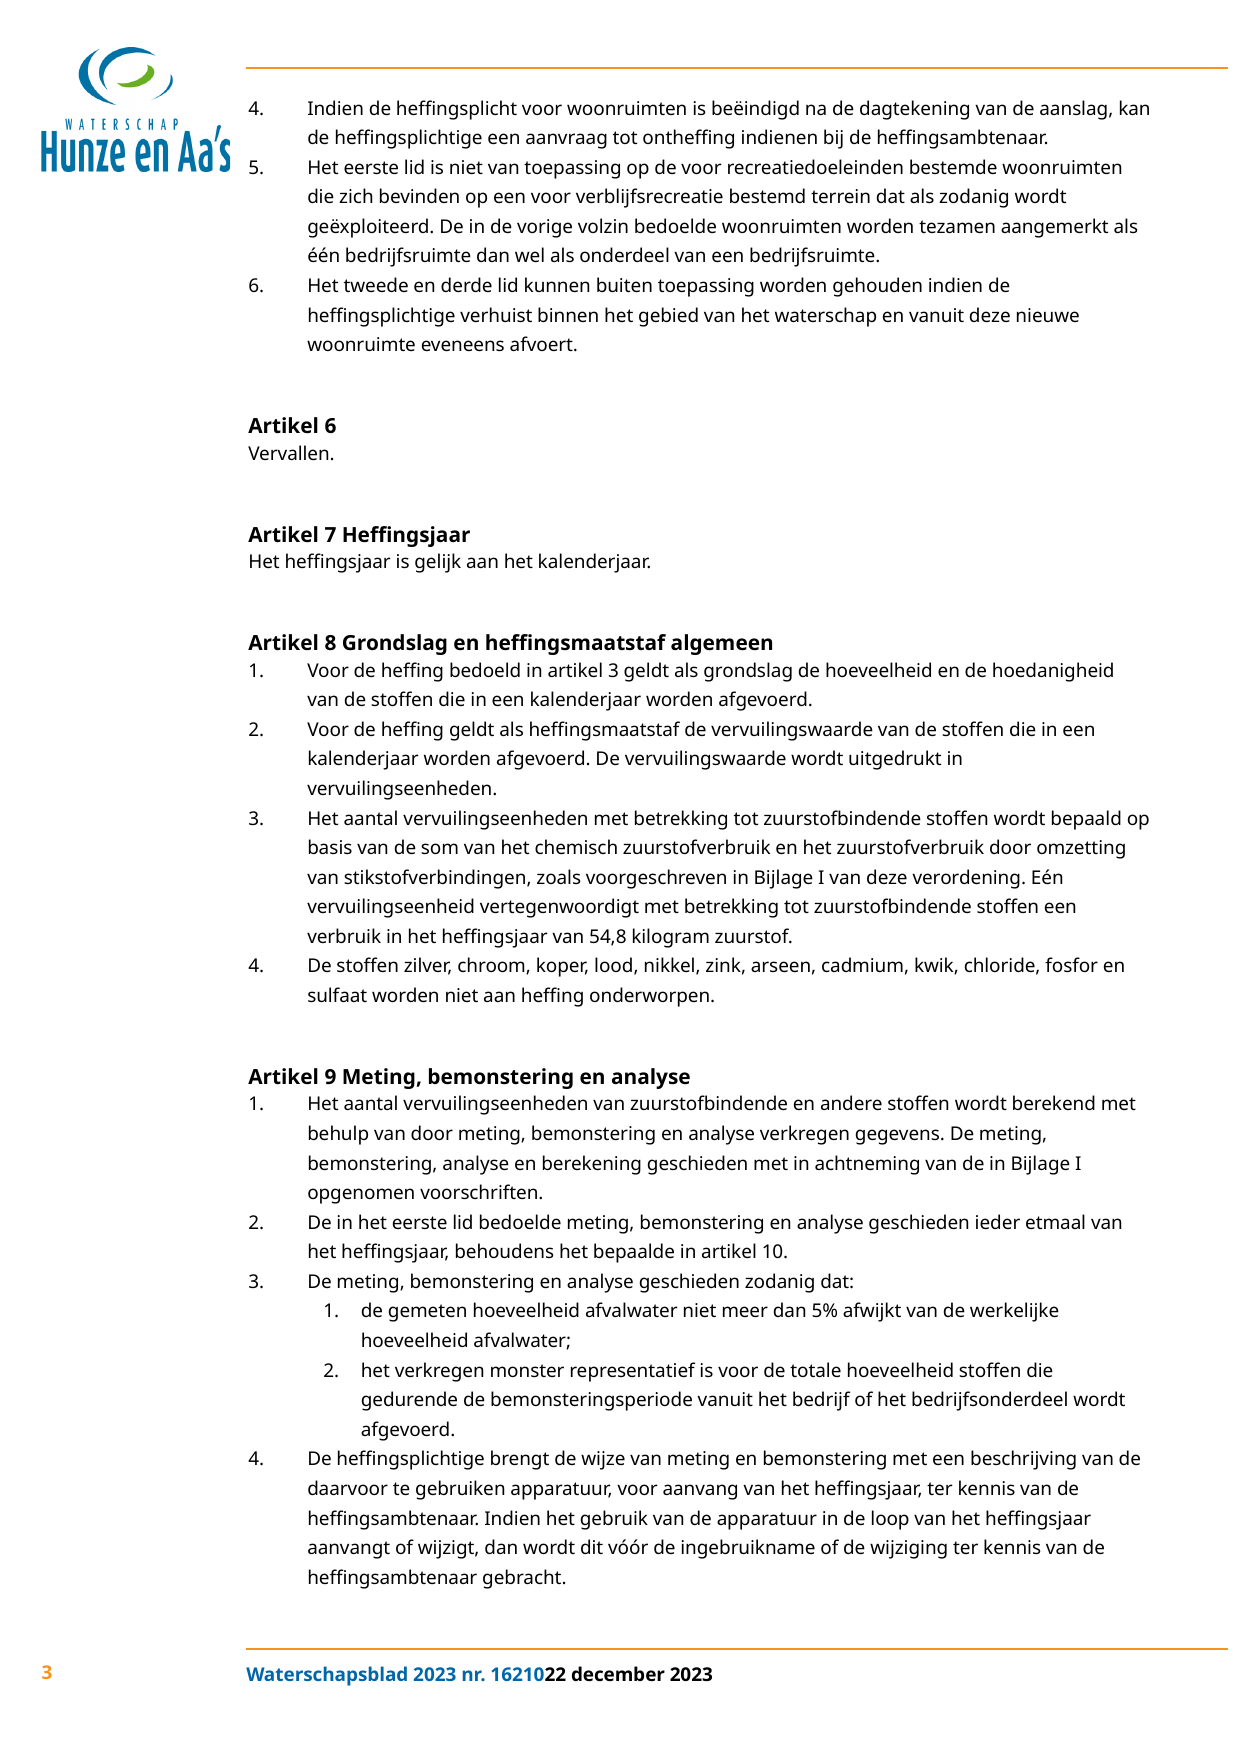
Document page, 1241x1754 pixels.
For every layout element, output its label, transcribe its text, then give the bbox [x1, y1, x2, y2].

list de gemeten hoeveelheid afvalwater niet meer dan 5% afwijkt van de werkelijke hoeveelheid afvalwater; [323, 1298, 1152, 1353]
text Artikel 8 Grondslag en heffingsmaatstaf algemeen [248, 628, 1152, 657]
list De stoffen zilver, chroom, koper, lood, nikkel, zink, arseen, cadmium, kwik, chloride, fosfor en sulfaat worden niet aan heffing onderworpen. [248, 953, 1152, 1008]
list De meting, bemonstering en analyse geschieden zodanig dat: [248, 1268, 1152, 1294]
picture [41, 47, 231, 172]
text Artikel 7 Heffingsjaar [248, 520, 1152, 548]
text Vervallen. [248, 440, 1152, 466]
list Het tweede en derde lid kunnen buiten toepassing worden gehouden indien de heffingsplichtige verhuist binnen het gebied van het waterschap en vanuit deze nieuwe woonruimte eveneens afvoert. [248, 272, 1152, 357]
list Het aantal vervuilingseenheden met betrekking tot zuurstofbindende stoffen wordt bepaald op basis van de som van het chemisch zuurstofverbruik en het zuurstofverbruik door omzetting van stikstofverbindingen, zoals voorgeschreven in Bijlage I van deze verordening. Eén vervuilingseenheid vertegenwoordigt met betrekking tot zuurstofbindende stoffen een verbruik in het heffingsjaar van 54,8 kilogram zuurstof. [248, 805, 1152, 949]
picture [226, 145, 231, 156]
list De heffingsplichtige brengt de wijze van meting en bemonstering met een beschrijving van de daarvoor te gebruiken apparatuur, voor aanvang van het heffingsjaar, ter kennis van de heffingsambtenaar. Indien het gebruik van de apparatuur in de loop van het heffingsjaar aanvangt of wijzigt, dan wordt dit vóór de ingebruikname of de wijziging ter kennis van de heffingsambtenaar gebracht. [248, 1446, 1152, 1590]
list De in het eerste lid bedoelde meting, bemonstering en analyse geschieden ieder etmaal van het heffingsjaar, behoudens het bepaalde in artikel 10. [248, 1209, 1152, 1264]
list Voor de heffing geldt als heffingsmaatstaf de vervuilingswaarde van de stoffen die in een kalenderjaar worden afgevoerd. De vervuilingswaarde wordt uitgedrukt in vervuilingseenheden. [248, 716, 1152, 801]
text Artikel 6 [248, 411, 1152, 440]
text Het heffingsjaar is gelijk aan het kalenderjaar. [248, 548, 1152, 574]
list Het eerste lid is niet van toepassing op de voor recreatiedoeleinden bestemde woonruimten die zich bevinden op een voor verblijfsrecreatie bestemd terrein dat als zodanig wordt geëxploiteerd. De in de vorige volzin bedoelde woonruimten worden tezamen aangemerkt als één bedrijfsruimte dan wel als onderdeel van een bedrijfsruimte. [248, 154, 1152, 268]
list het verkregen monster representatief is voor de totale hoeveelheid stoffen die gedurende de bemonsteringsperiode vanuit het bedrijf of het bedrijfsonderdeel wordt afgevoerd. [323, 1357, 1152, 1442]
list Het aantal vervuilingseenheden van zuurstofbindende en andere stoffen wordt berekend met behulp van door meting, bemonstering en analyse verkregen gegevens. De meting, bemonstering, analyse en berekening geschieden met in achtneming van de in Bijlage I opgenomen voorschriften. [248, 1091, 1152, 1205]
text Artikel 9 Meting, bemonstering en analyse [248, 1062, 1152, 1091]
picture [183, 163, 191, 172]
picture [47, 154, 51, 172]
list Voor de heffing bedoeld in artikel 3 geldt als grondslag de hoeveelheid en de hoedanigheid van de stoffen die in een kalenderjaar worden afgevoerd. [248, 657, 1152, 712]
list Indien de heffingsplicht voor woonruimten is beëindigd na de dagtekening van de aanslag, kan de heffingsplichtige een aanvraag tot ontheffing indienen bij de heffingsambtenaar. [248, 95, 1152, 150]
